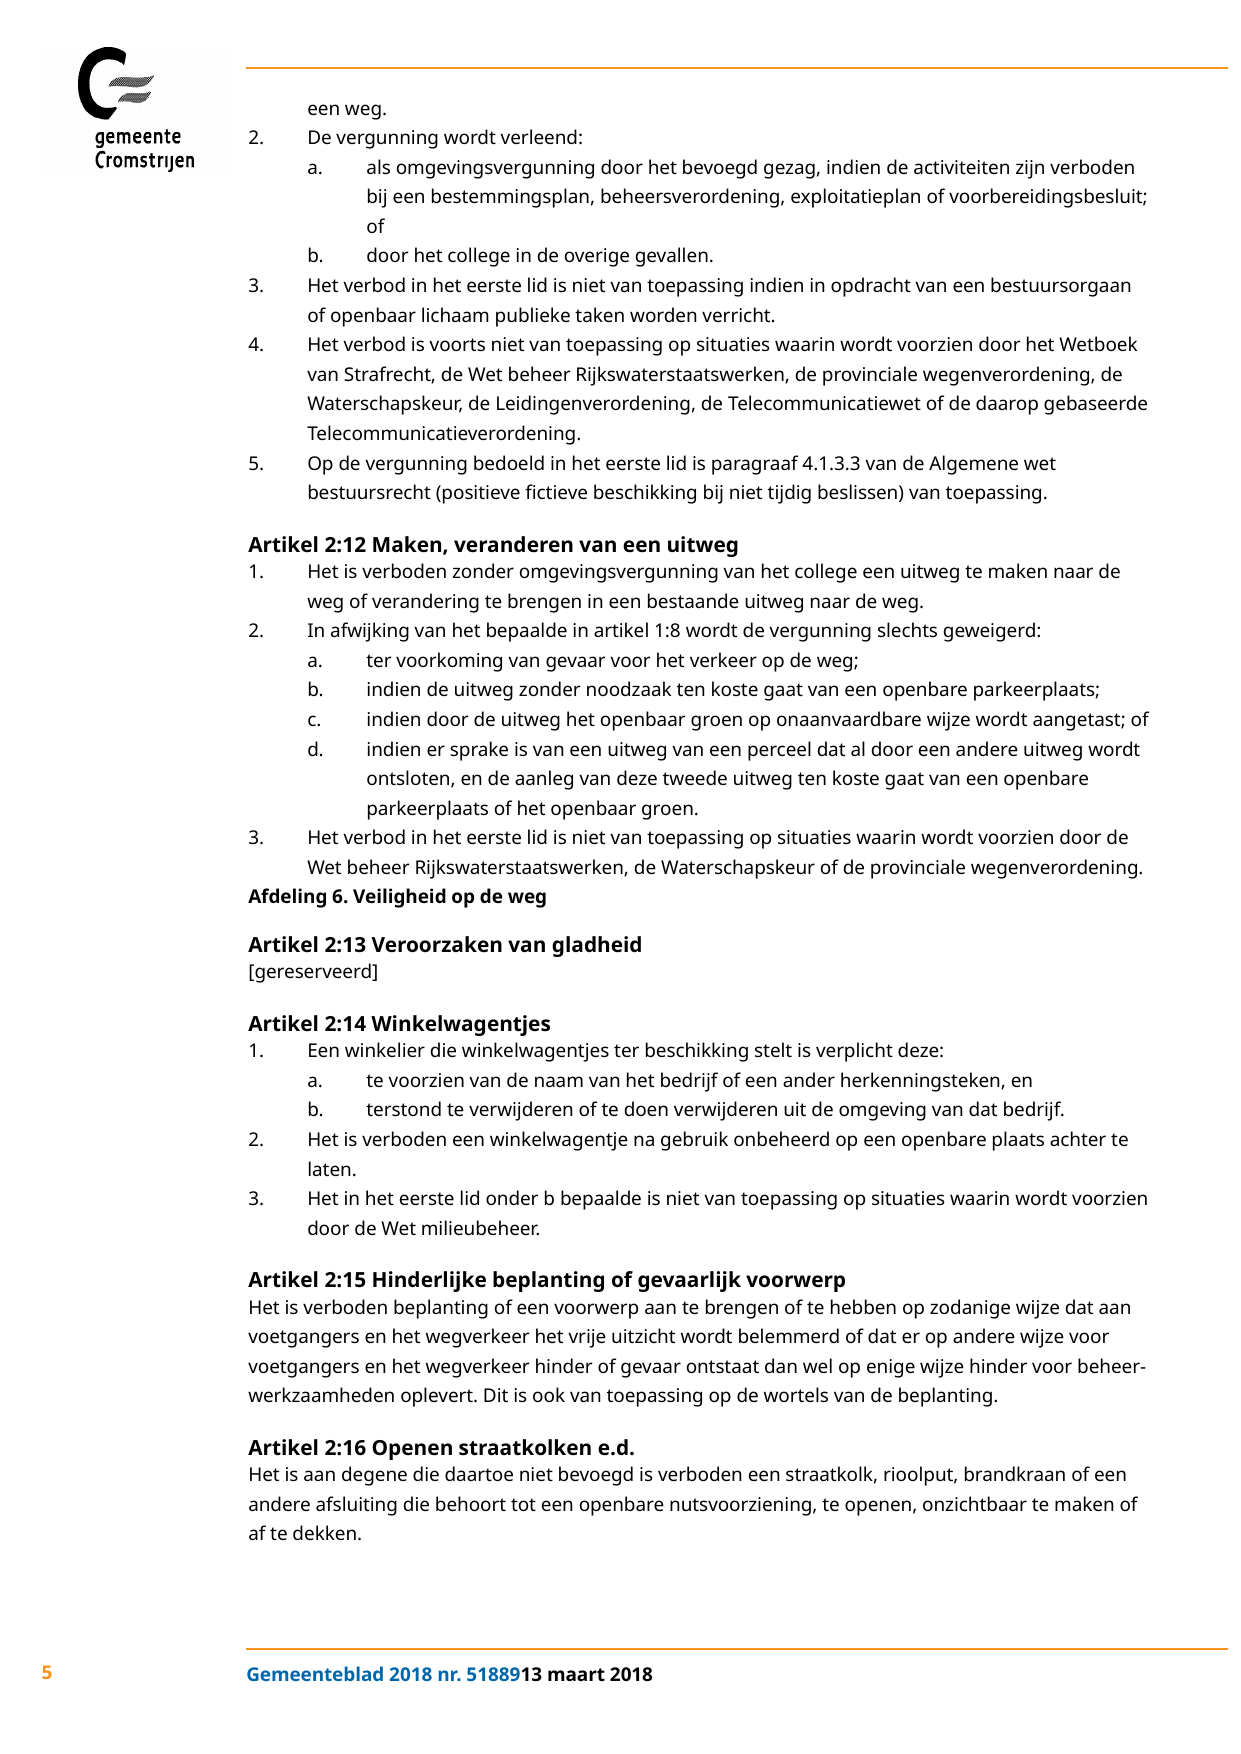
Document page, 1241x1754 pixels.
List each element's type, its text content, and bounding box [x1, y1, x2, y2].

list Het verbod in het eerste lid is niet van toepassing indien in opdracht van een bestuursorgaan of openbaar lichaam publieke taken worden verricht. [248, 272, 1152, 328]
list Een winkelier die winkelwagentjes ter beschikking stelt is verplicht deze: [248, 1037, 1152, 1063]
list De vergunning wordt verleend: [248, 124, 1152, 150]
list Het is verboden zonder omgevingsvergunning van het college een uitweg te maken naar de weg of verandering te brengen in een bestaande uitweg naar de weg. [248, 558, 1152, 613]
text Afdeling 6. Veiligheid op de weg [248, 884, 1152, 909]
text Artikel 2:12 Maken, veranderen van een uitweg [248, 530, 1152, 558]
list terstond te verwijderen of te doen verwijderen uit de omgeving van dat bedrijf. [307, 1097, 1152, 1122]
list Op de vergunning bedoeld in het eerste lid is paragraaf 4.1.3.3 van de Algemene wet bestuursrecht (positieve fictieve beschikking bij niet tijdig beslissen) van toepassing. [248, 450, 1152, 505]
list een weg. [248, 95, 1152, 121]
text [gereserveerd] [248, 959, 1152, 984]
list indien door de uitweg het openbaar groen op onaanvaardbare wijze wordt aangetast; of [307, 706, 1152, 732]
text Artikel 2:15 Hinderlijke beplanting of gevaarlijk voorwerp [248, 1265, 1152, 1294]
list Het is verboden een winkelwagentje na gebruik onbeheerd op een openbare plaats achter te laten. [248, 1126, 1152, 1182]
list te voorzien van de naam van het bedrijf of een ander herkenningsteken, en [307, 1067, 1152, 1093]
text Artikel 2:14 Winkelwagentjes [248, 1009, 1152, 1037]
text Het is aan degene die daartoe niet bevoegd is verboden een straatkolk, rioolput, brandkraan of een andere afsluiting die behoort tot een openbare nutsvoorziening, te openen, onzichtbaar te maken of af te dekken. [248, 1461, 1152, 1546]
picture [41, 47, 231, 172]
list In afwijking van het bepaalde in artikel 1:8 wordt de vergunning slechts geweigerd: [248, 617, 1152, 643]
list door het college in de overige gevallen. [307, 243, 1152, 268]
list indien de uitweg zonder noodzaak ten koste gaat van een openbare parkeerplaats; [307, 677, 1152, 702]
list indien er sprake is van een uitweg van een perceel dat al door een andere uitweg wordt ontsloten, en de aanleg van deze tweede uitweg ten koste gaat van een openbare parkeerplaats of het openbaar groen. [307, 736, 1152, 821]
list ter voorkoming van gevaar voor het verkeer op de weg; [307, 647, 1152, 673]
list als omgevingsvergunning door het bevoegd gezag, indien de activiteiten zijn verboden bij een bestemmingsplan, beheersverordening, exploitatieplan of voorbereidingsbesluit; of [307, 154, 1152, 239]
list Het verbod in het eerste lid is niet van toepassing op situaties waarin wordt voorzien door de Wet beheer Rijkswaterstaatswerken, de Waterschapskeur of de provinciale wegenverordening. [248, 824, 1152, 880]
list Het in het eerste lid onder b bepaalde is niet van toepassing op situaties waarin wordt voorzien door de Wet milieubeheer. [248, 1185, 1152, 1241]
text Het is verboden beplanting of een voorwerp aan te brengen of te hebben op zodanige wijze dat aan voetgangers en het wegverkeer het vrije uitzicht wordt belemmerd of dat er op andere wijze voor voetgangers en het wegverkeer hinder of gevaar ontstaat dan wel op enige wijze hinder voor beheer-werkzaamheden oplevert. Dit is ook van toepassing op de wortels van de beplanting. [248, 1294, 1152, 1408]
text Artikel 2:16 Openen straatkolken e.d. [248, 1433, 1152, 1461]
list Het verbod is voorts niet van toepassing op situaties waarin wordt voorzien door het Wetboek van Strafrecht, de Wet beheer Rijkswaterstaatswerken, de provinciale wegenverordening, de Waterschapskeur, de Leidingenverordening, de Telecommunicatiewet of de daarop gebaseerde Telecommunicatieverordening. [248, 331, 1152, 446]
text Artikel 2:13 Veroorzaken van gladheid [248, 930, 1152, 959]
